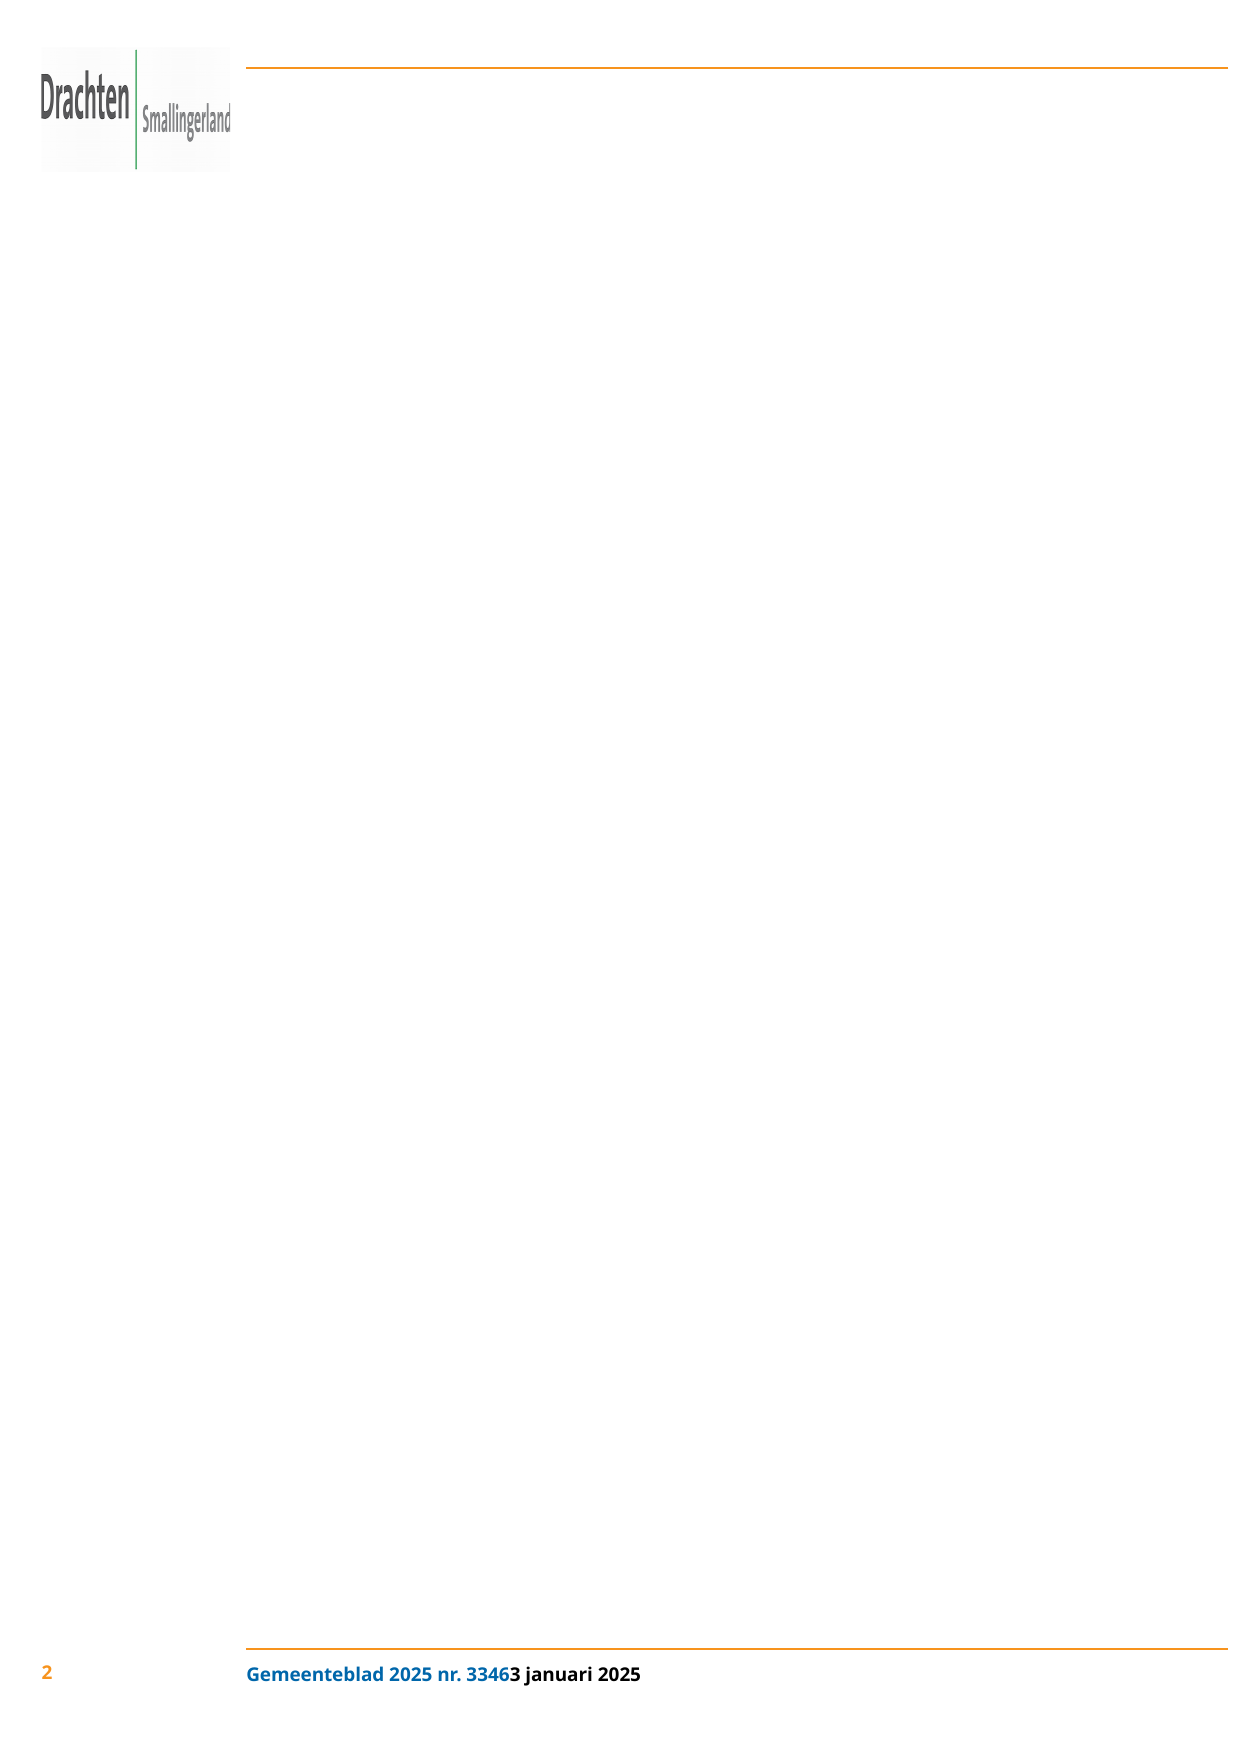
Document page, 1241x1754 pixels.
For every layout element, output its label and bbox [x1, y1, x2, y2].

picture [41, 47, 231, 172]
